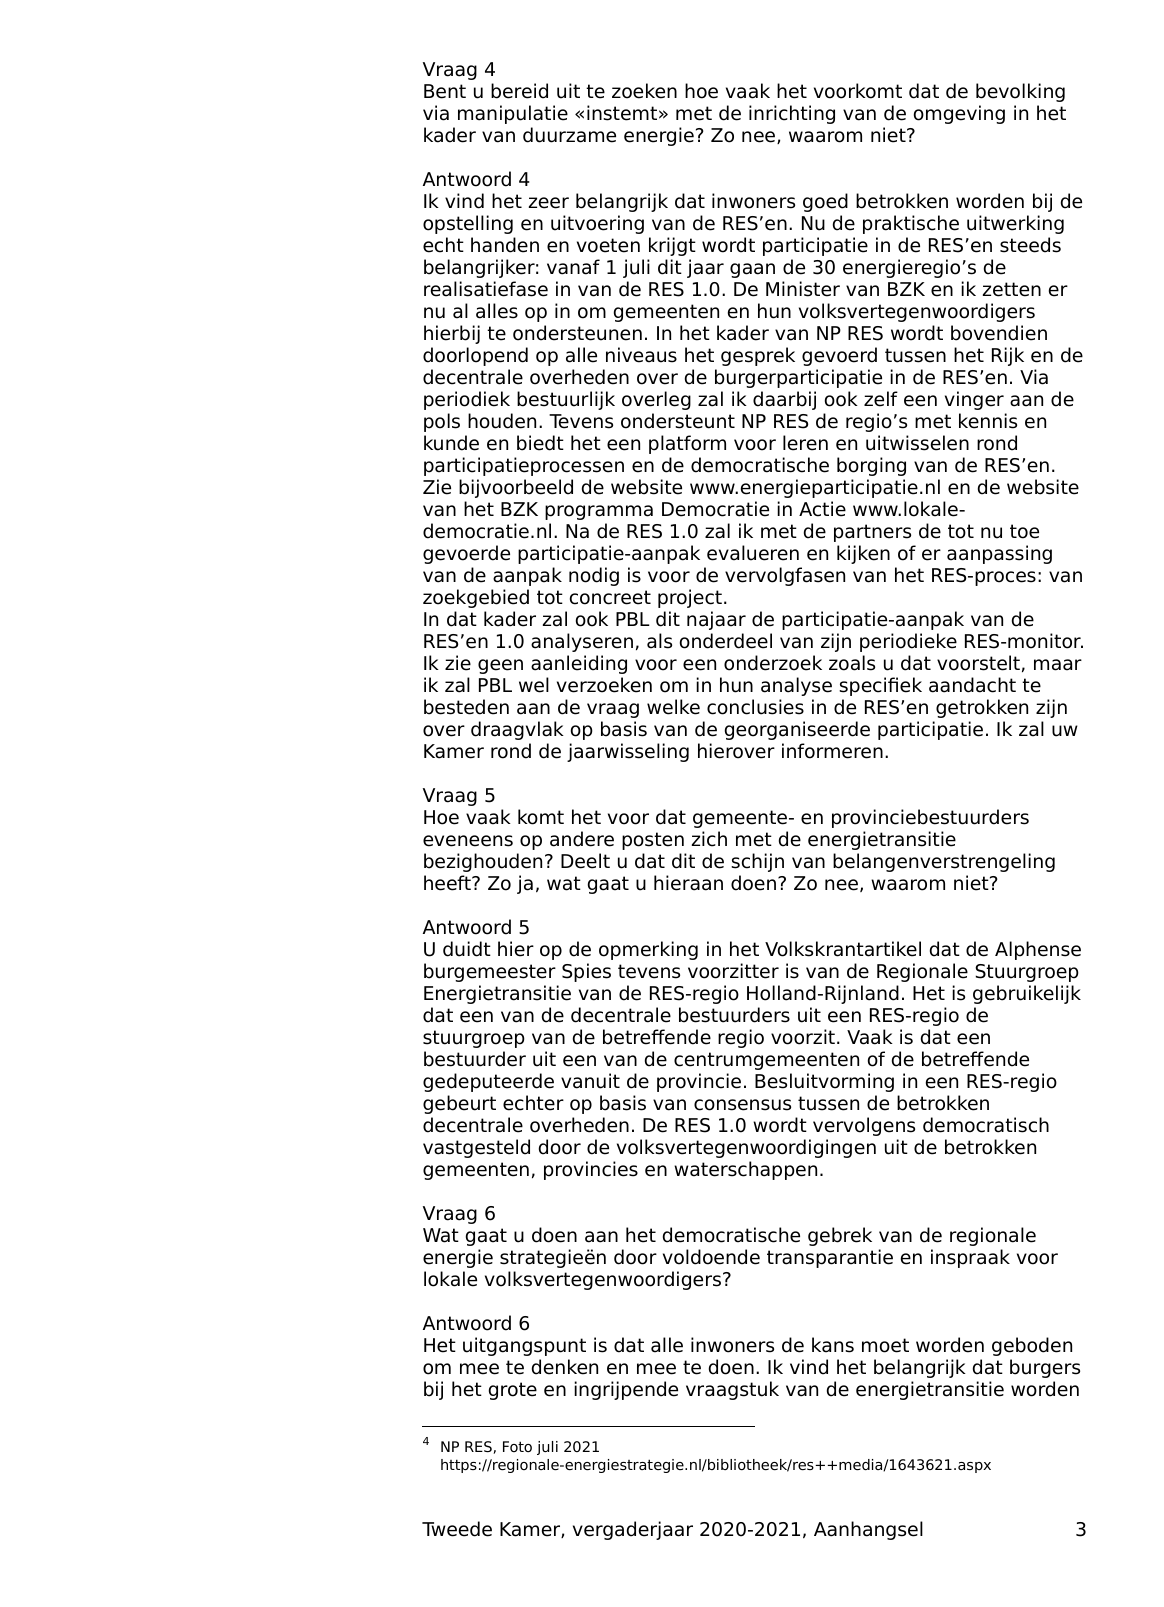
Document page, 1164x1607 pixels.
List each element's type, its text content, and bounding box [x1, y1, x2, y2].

text Antwoord 6 [422, 1313, 1087, 1335]
text NP RES, Foto juli 2021 https://regionale-energiestrategie.nl/bibliotheek/res++media/1643621.aspx [422, 1435, 1087, 1474]
text Vraag 6 [422, 1203, 1087, 1225]
text Vraag 5 [422, 785, 1087, 807]
text Antwoord 5 [422, 917, 1087, 939]
text In dat kader zal ook PBL dit najaar de participatie-aanpak van de RES’en 1.0 analyseren, als onderdeel van zijn periodieke RES-monitor. Ik zie geen aanleiding voor een onderzoek zoals u dat voorstelt, maar ik zal PBL wel verzoeken om in hun analyse specifiek aandacht te besteden aan de vraag welke conclusies in de RES’en getrokken zijn over draagvlak op basis van de georganiseerde participatie. Ik zal uw Kamer rond de jaarwisseling hierover informeren. [422, 609, 1087, 763]
text Vraag 4 [422, 59, 1087, 81]
text Hoe vaak komt het voor dat gemeente- en provinciebestuurders eveneens op andere posten zich met de energietransitie bezighouden? Deelt u dat dit de schijn van belangenverstrengeling heeft? Zo ja, wat gaat u hieraan doen? Zo nee, waarom niet? [422, 807, 1087, 895]
text U duidt hier op de opmerking in het Volkskrantartikel dat de Alphense burgemeester Spies tevens voorzitter is van de Regionale Stuurgroep Energietransitie van de RES-regio Holland-Rijnland. Het is gebruikelijk dat een van de decentrale bestuurders uit een RES-regio de stuurgroep van de betreffende regio voorzit. Vaak is dat een bestuurder uit een van de centrumgemeenten of de betreffende gedeputeerde vanuit de provincie. Besluitvorming in een RES-regio gebeurt echter op basis van consensus tussen de betrokken decentrale overheden. De RES 1.0 wordt vervolgens democratisch vastgesteld door de volksvertegenwoordigingen uit de betrokken gemeenten, provincies en waterschappen. [422, 939, 1087, 1181]
text Bent u bereid uit te zoeken hoe vaak het voorkomt dat de bevolking via manipulatie «instemt» met de inrichting van de omgeving in het kader van duurzame energie? Zo nee, waarom niet? [422, 81, 1087, 147]
text Ik vind het zeer belangrijk dat inwoners goed betrokken worden bij de opstelling en uitvoering van de RES’en. Nu de praktische uitwerking echt handen en voeten krijgt wordt participatie in de RES’en steeds belangrijker: vanaf 1 juli dit jaar gaan de 30 energieregio’s de realisatiefase in van de RES 1.0. De Minister van BZK en ik zetten er nu al alles op in om gemeenten en hun volksvertegenwoordigers hierbij te ondersteunen. In het kader van NP RES wordt bovendien doorlopend op alle niveaus het gesprek gevoerd tussen het Rijk en de decentrale overheden over de burgerparticipatie in de RES’en. Via periodiek bestuurlijk overleg zal ik daarbij ook zelf een vinger aan de pols houden. Tevens ondersteunt NP RES de regio’s met kennis en kunde en biedt het een platform voor leren en uitwisselen rond participatieprocessen en de democratische borging van de RES’en. Zie bijvoorbeeld de website www.energieparticipatie.nl en de website van het BZK programma Democratie in Actie www.lokale-democratie.nl. Na de RES 1.0 zal ik met de partners de tot nu toe gevoerde participatie-aanpak evalueren en kijken of er aanpassing van de aanpak nodig is voor de vervolgfasen van het RES-proces: van zoekgebied tot concreet project. [422, 191, 1087, 609]
text Het uitgangspunt is dat alle inwoners de kans moet worden geboden om mee te denken en mee te doen. Ik vind het belangrijk dat burgers bij het grote en ingrijpende vraagstuk van de energietransitie worden [422, 1335, 1087, 1401]
text Antwoord 4 [422, 169, 1087, 191]
text Wat gaat u doen aan het democratische gebrek van de regionale energie strategieën door voldoende transparantie en inspraak voor lokale volksvertegenwoordigers? [422, 1225, 1087, 1291]
